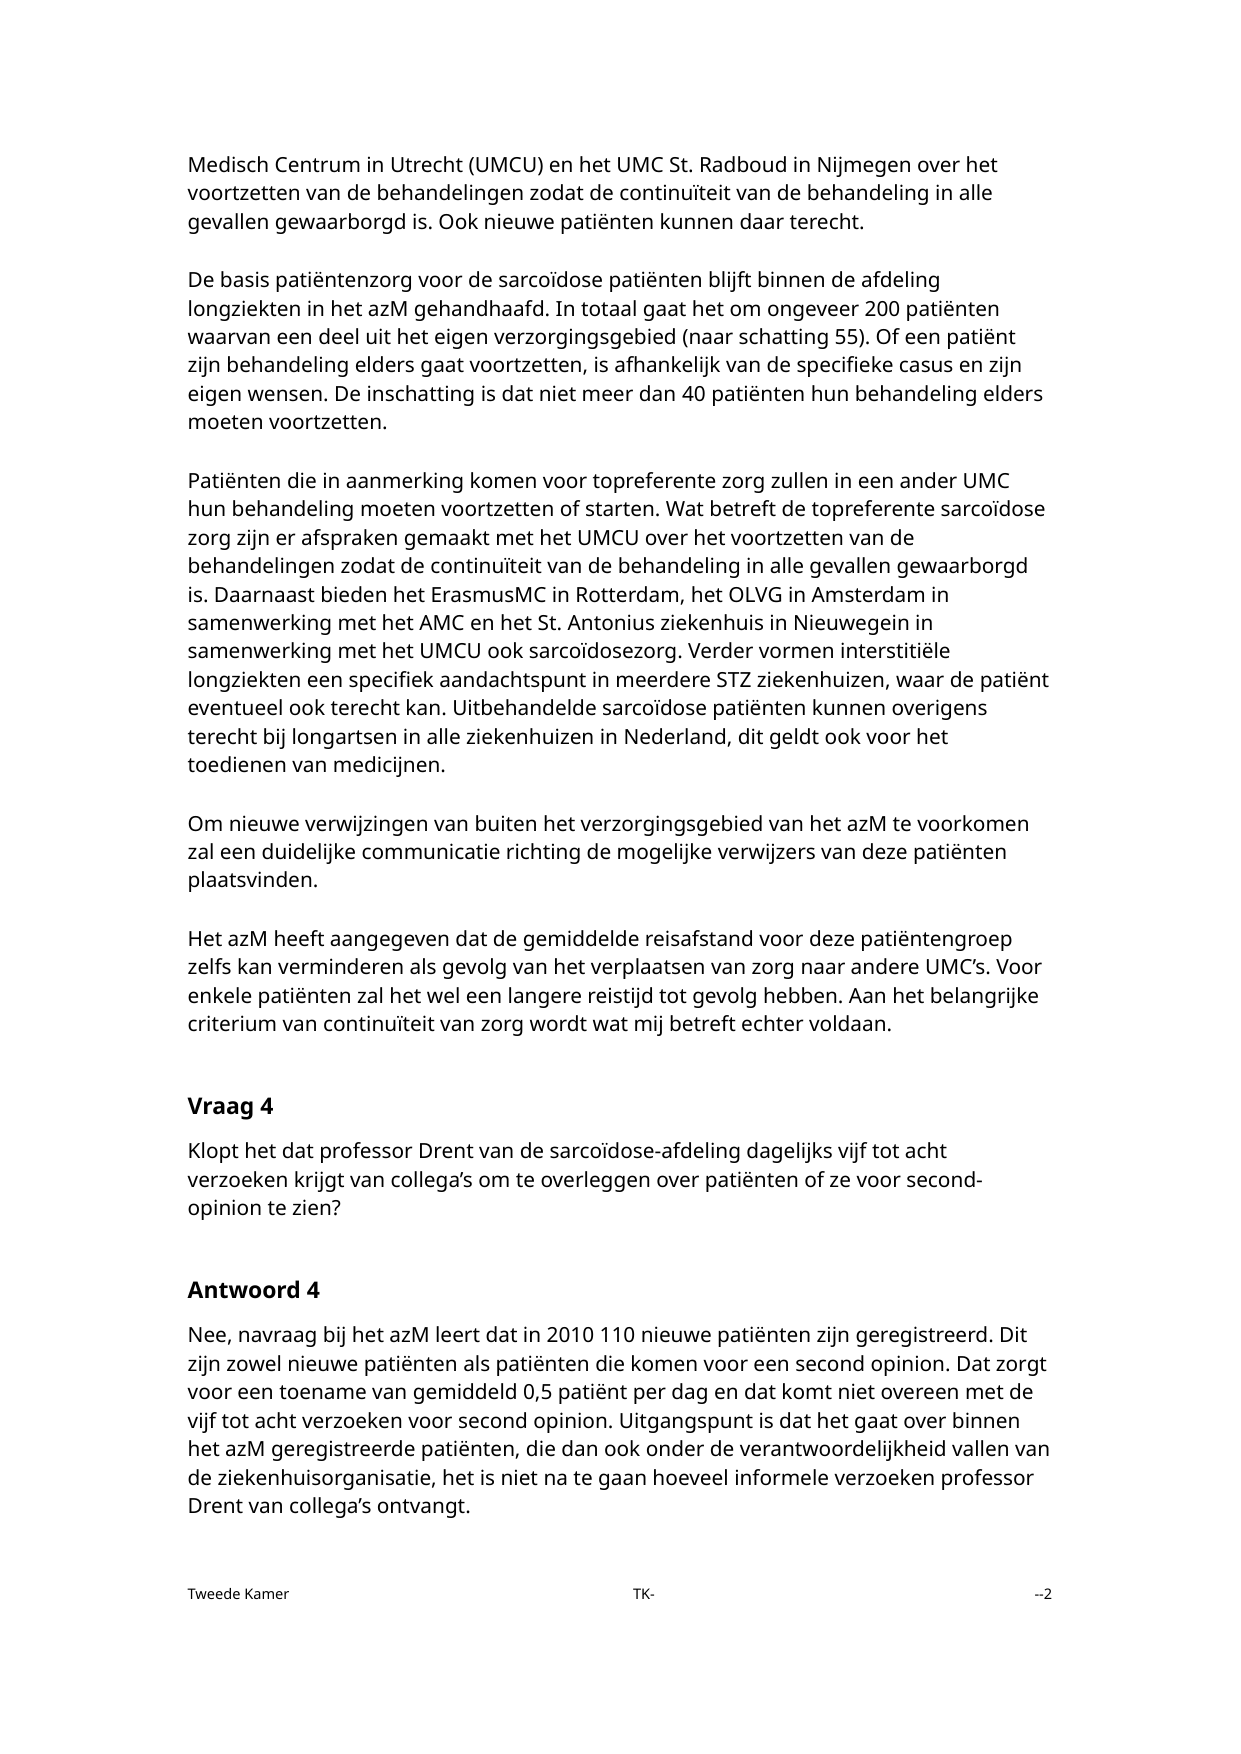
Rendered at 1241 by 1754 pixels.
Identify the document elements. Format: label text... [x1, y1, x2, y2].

text Om nieuwe verwijzingen van buiten het verzorgingsgebied van het azM te voorkomen zal een duidelijke communicatie richting de mogelijke verwijzers van deze patiënten plaatsvinden. [187, 809, 1053, 894]
subtitle Antwoord 4 [187, 1274, 1053, 1306]
subtitle Vraag 4 [187, 1090, 1053, 1122]
text De basis patiëntenzorg voor de sarcoïdose patiënten blijft binnen de afdeling longziekten in het azM gehandhaafd. In totaal gaat het om ongeveer 200 patiënten waarvan een deel uit het eigen verzorgingsgebied (naar schatting 55). Of een patiënt zijn behandeling elders gaat voortzetten, is afhankelijk van de specifieke casus en zijn eigen wensen. De inschatting is dat niet meer dan 40 patiënten hun behandeling elders moeten voortzetten. [187, 265, 1053, 436]
text Patiënten die in aanmerking komen voor topreferente zorg zullen in een ander UMC hun behandeling moeten voortzetten of starten. Wat betreft de topreferente sarcoïdose zorg zijn er afspraken gemaakt met het UMCU over het voortzetten van de behandelingen zodat de continuïteit van de behandeling in alle gevallen gewaarborgd is. Daarnaast bieden het ErasmusMC in Rotterdam, het OLVG in Amsterdam in samenwerking met het AMC en het St. Antonius ziekenhuis in Nieuwegein in samenwerking met het UMCU ook sarcoïdosezorg. Verder vormen interstitiële longziekten een specifiek aandachtspunt in meerdere STZ ziekenhuizen, waar de patiënt eventueel ook terecht kan. Uitbehandelde sarcoïdose patiënten kunnen overigens terecht bij longartsen in alle ziekenhuizen in Nederland, dit geldt ook voor het toedienen van medicijnen. [187, 466, 1053, 779]
text Klopt het dat professor Drent van de sarcoïdose-afdeling dagelijks vijf tot acht verzoeken krijgt van collega’s om te overleggen over patiënten of ze voor second-opinion te zien? [187, 1137, 1053, 1222]
text Het azM heeft aangegeven dat de gemiddelde reisafstand voor deze patiëntengroep zelfs kan verminderen als gevolg van het verplaatsen van zorg naar andere UMC’s. Voor enkele patiënten zal het wel een langere reistijd tot gevolg hebben. Aan het belangrijke criterium van continuïteit van zorg wordt wat mij betreft echter voldaan. [187, 924, 1053, 1038]
text Medisch Centrum in Utrecht (UMCU) en het UMC St. Radboud in Nijmegen over het voortzetten van de behandelingen zodat de continuïteit van de behandeling in alle gevallen gewaarborgd is. Ook nieuwe patiënten kunnen daar terecht. [187, 150, 1053, 235]
text Nee, navraag bij het azM leert dat in 2010 110 nieuwe patiënten zijn geregistreerd. Dit zijn zowel nieuwe patiënten als patiënten die komen voor een second opinion. Dat zorgt voor een toename van gemiddeld 0,5 patiënt per dag en dat komt niet overeen met de vijf tot acht verzoeken voor second opinion. Uitgangspunt is dat het gaat over binnen het azM geregistreerde patiënten, die dan ook onder de verantwoordelijkheid vallen van de ziekenhuisorganisatie, het is niet na te gaan hoeveel informele verzoeken professor Drent van collega’s ontvangt. [187, 1321, 1053, 1520]
